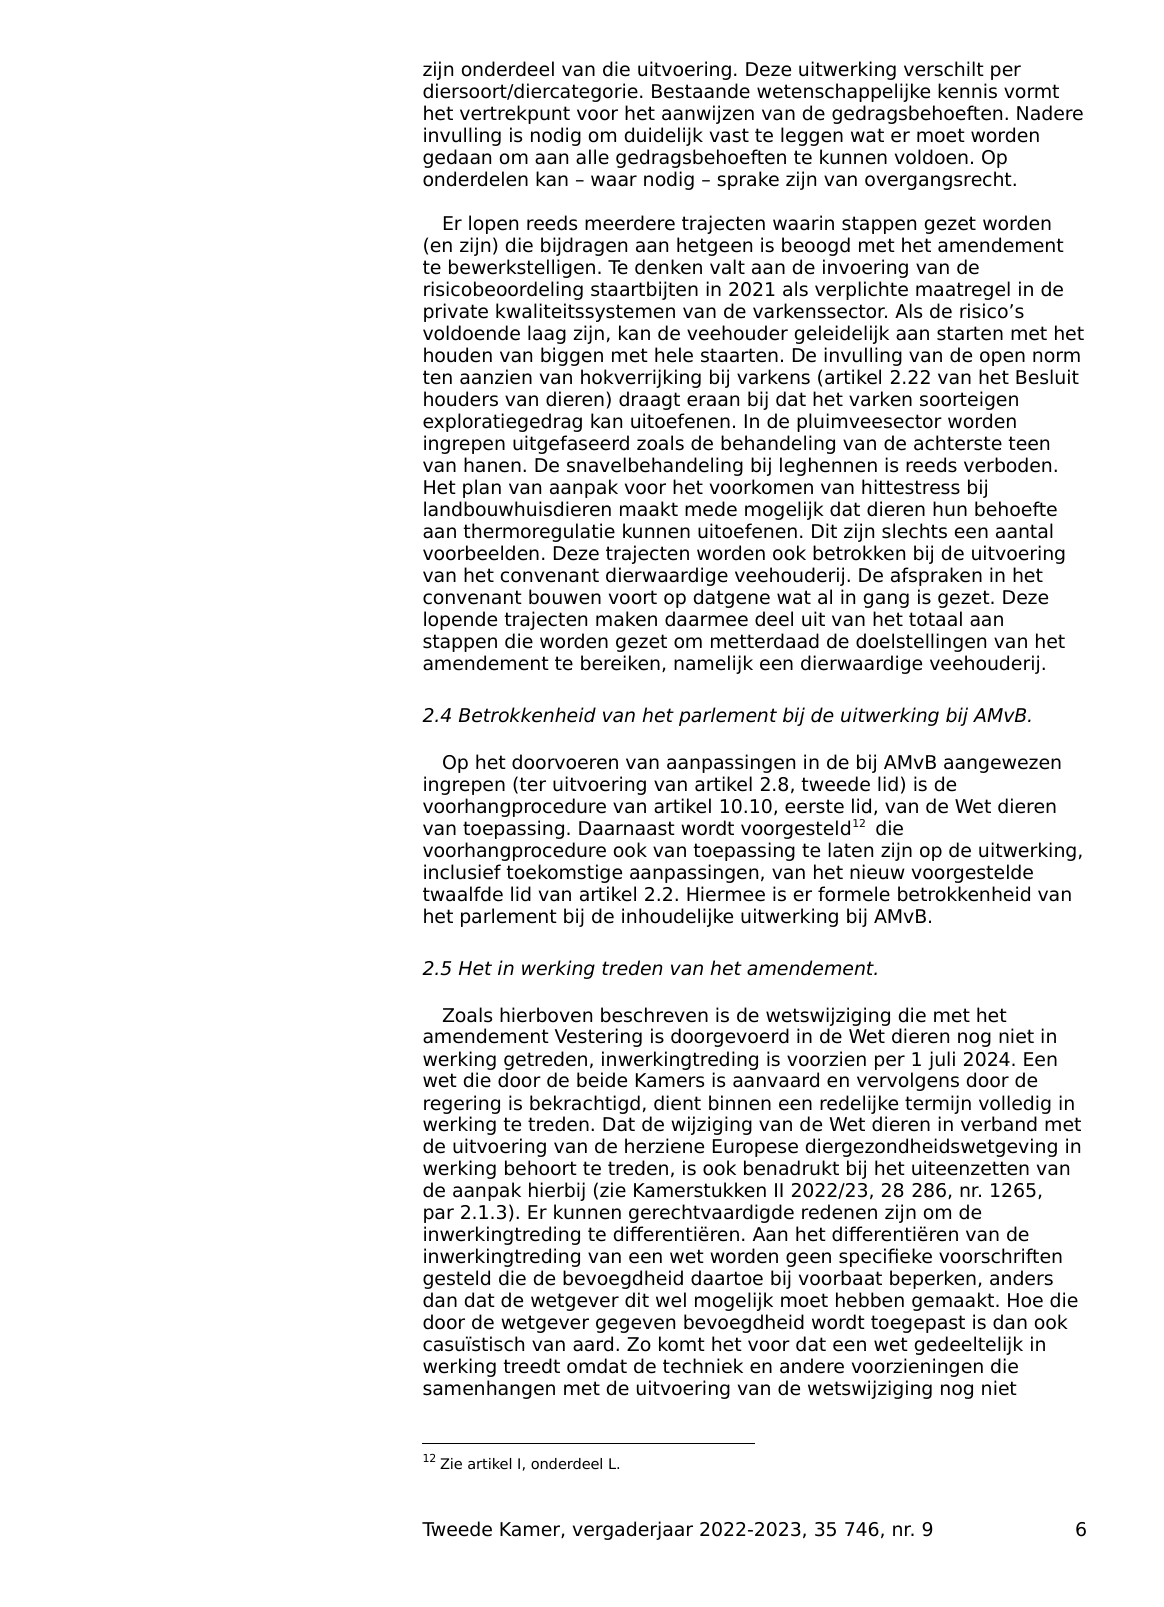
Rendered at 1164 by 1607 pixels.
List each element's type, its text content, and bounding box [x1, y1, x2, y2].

subtitle 2.4 Betrokkenheid van het parlement bij de uitwerking bij AMvB. [422, 705, 1087, 727]
text Zoals hierboven beschreven is de wetswijziging die met het amendement Vestering is doorgevoerd in de Wet dieren nog niet in werking getreden, inwerkingtreding is voorzien per 1 juli 2024. Een wet die door de beide Kamers is aanvaard en vervolgens door de regering is bekrachtigd, dient binnen een redelijke termijn volledig in werking te treden. Dat de wijziging van de Wet dieren in verband met de uitvoering van de herziene Europese diergezondheidswetgeving in werking behoort te treden, is ook benadrukt bij het uiteenzetten van de aanpak hierbij (zie Kamerstukken II 2022/23, 28 286, nr. 1265, par 2.1.3). Er kunnen gerechtvaardigde redenen zijn om de inwerkingtreding te differentiëren. Aan het differentiëren van de inwerkingtreding van een wet worden geen specifieke voorschriften gesteld die de bevoegdheid daartoe bij voorbaat beperken, anders dan dat de wetgever dit wel mogelijk moet hebben gemaakt. Hoe die door de wetgever gegeven bevoegdheid wordt toegepast is dan ook casuïstisch van aard. Zo komt het voor dat een wet gedeeltelijk in werking treedt omdat de techniek en andere voorzieningen die samenhangen met de uitvoering van de wetswijziging nog niet [422, 1004, 1087, 1400]
text Op het doorvoeren van aanpassingen in de bij AMvB aangewezen ingrepen (ter uitvoering van artikel 2.8, tweede lid) is de voorhangprocedure van artikel 10.10, eerste lid, van de Wet dieren van toepassing. Daarnaast wordt voorgesteld die voorhangprocedure ook van toepassing te laten zijn op de uitwerking, inclusief toekomstige aanpassingen, van het nieuw voorgestelde twaalfde lid van artikel 2.2. Hiermee is er formele betrokkenheid van het parlement bij de inhoudelijke uitwerking bij AMvB. [422, 752, 1087, 927]
text zijn onderdeel van die uitvoering. Deze uitwerking verschilt per diersoort/diercategorie. Bestaande wetenschappelijke kennis vormt het vertrekpunt voor het aanwijzen van de gedragsbehoeften. Nadere invulling is nodig om duidelijk vast te leggen wat er moet worden gedaan om aan alle gedragsbehoeften te kunnen voldoen. Op onderdelen kan – waar nodig – sprake zijn van overgangsrecht. [422, 59, 1087, 191]
text Er lopen reeds meerdere trajecten waarin stappen gezet worden (en zijn) die bijdragen aan hetgeen is beoogd met het amendement te bewerkstelligen. Te denken valt aan de invoering van de risicobeoordeling staartbijten in 2021 als verplichte maatregel in de private kwaliteitssystemen van de varkenssector. Als de risico’s voldoende laag zijn, kan de veehouder geleidelijk aan starten met het houden van biggen met hele staarten. De invulling van de open norm ten aanzien van hokverrijking bij varkens (artikel 2.22 van het Besluit houders van dieren) draagt eraan bij dat het varken soorteigen exploratiegedrag kan uitoefenen. In de pluimveesector worden ingrepen uitgefaseerd zoals de behandeling van de achterste teen van hanen. De snavelbehandeling bij leghennen is reeds verboden. Het plan van aanpak voor het voorkomen van hittestress bij landbouwhuisdieren maakt mede mogelijk dat dieren hun behoefte aan thermoregulatie kunnen uitoefenen. Dit zijn slechts een aantal voorbeelden. Deze trajecten worden ook betrokken bij de uitvoering van het convenant dierwaardige veehouderij. De afspraken in het convenant bouwen voort op datgene wat al in gang is gezet. Deze lopende trajecten maken daarmee deel uit van het totaal aan stappen die worden gezet om metterdaad de doelstellingen van het amendement te bereiken, namelijk een dierwaardige veehouderij. [422, 213, 1087, 675]
subtitle 2.5 Het in werking treden van het amendement. [422, 957, 1087, 979]
text Zie artikel I, onderdeel L. [422, 1452, 1087, 1474]
